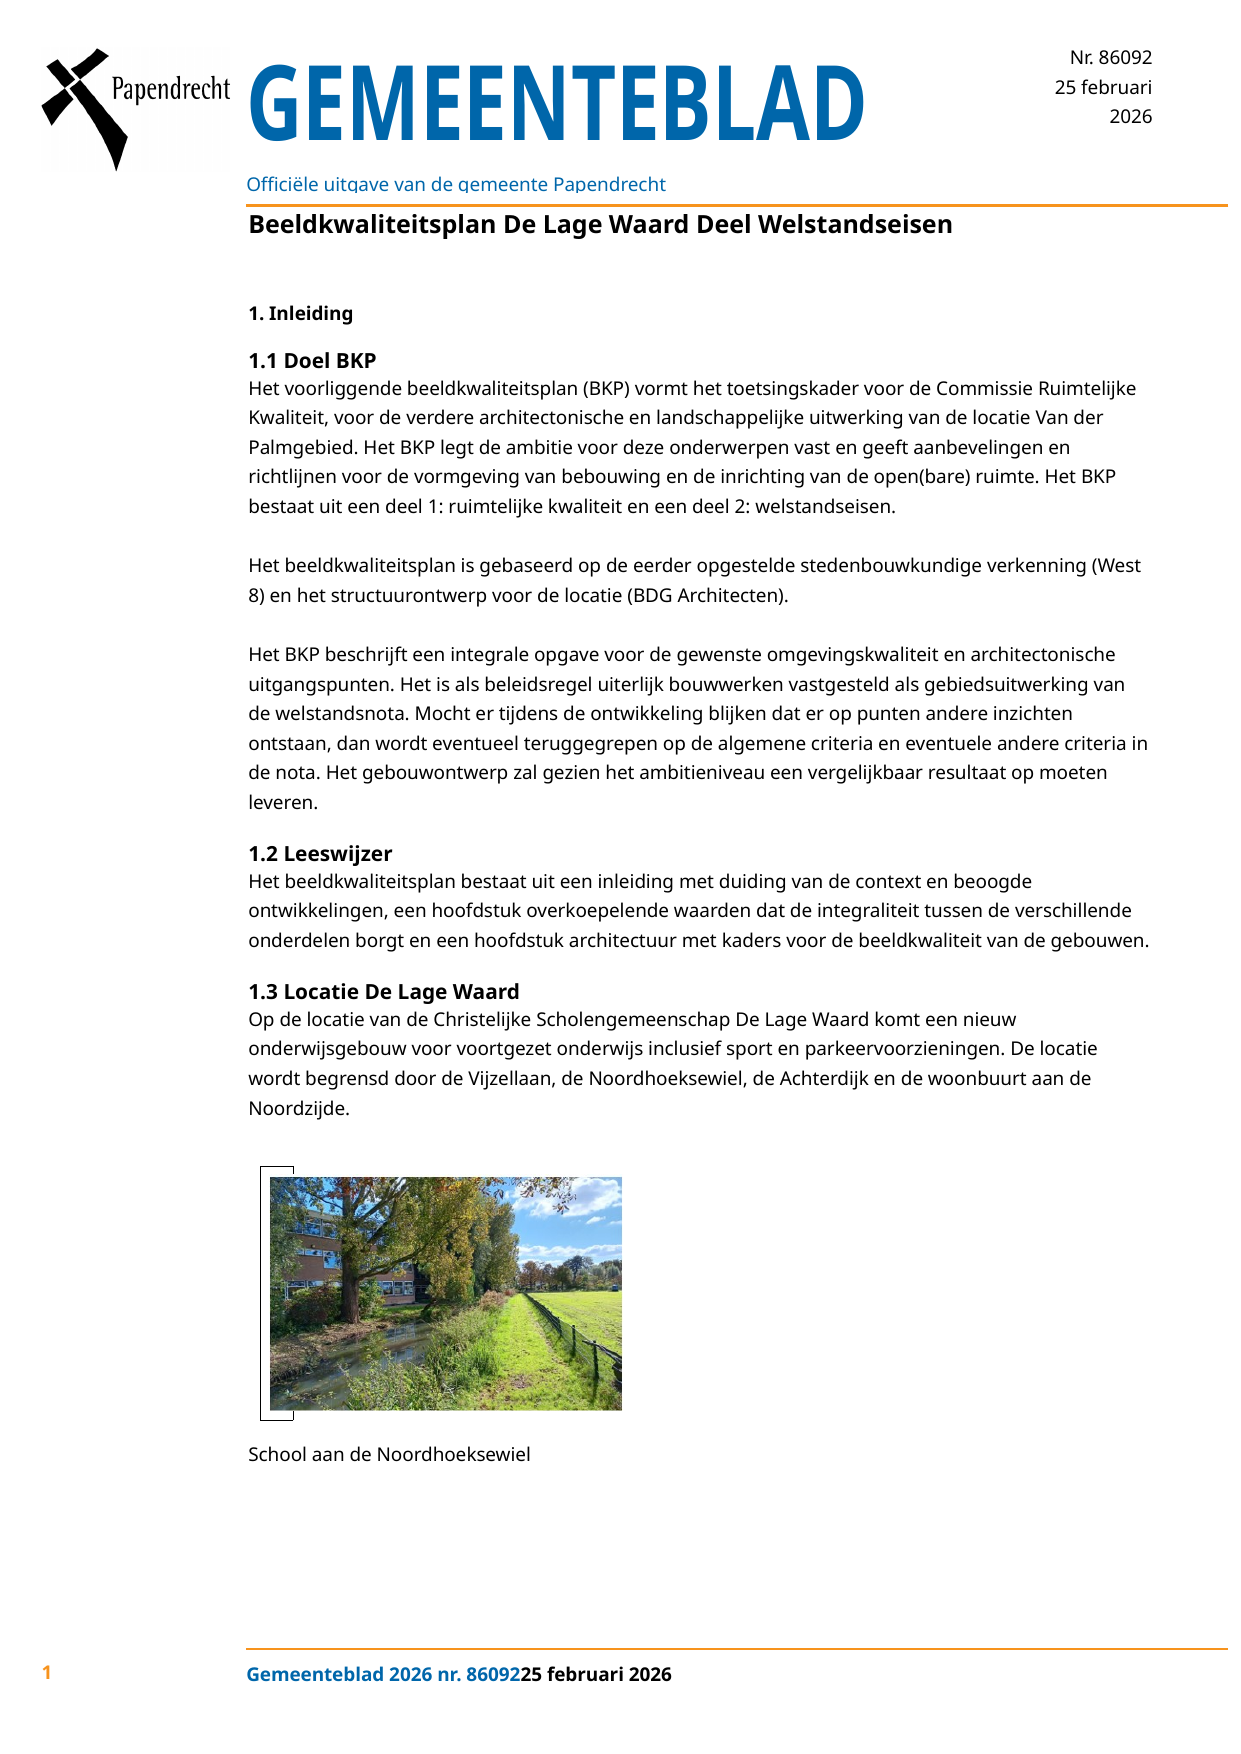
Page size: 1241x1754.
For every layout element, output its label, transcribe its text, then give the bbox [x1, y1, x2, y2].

text Op de locatie van de Christelijke Scholengemeenschap De Lage Waard komt een nieuw onderwijsgebouw voor voortgezet onderwijs inclusief sport en parkeervoorzieningen. De locatie wordt begrensd door de Vijzellaan, de Noordhoeksewiel, de Achterdijk en de woonbuurt aan de Noordzijde. [248, 1006, 1152, 1120]
text Het beeldkwaliteitsplan is gebaseerd op de eerder opgestelde stedenbouwkundige verkenning (West 8) en het structuurontwerp voor de locatie (BDG Architecten). [248, 552, 1152, 608]
text 1.3 Locatie De Lage Waard [248, 977, 1152, 1006]
text Beeldkwaliteitsplan De Lage Waard Deel Welstandseisen [248, 207, 1152, 241]
text Het voorliggende beeldkwaliteitsplan (BKP) vormt het toetsingskader voor de Commissie Ruimtelijke Kwaliteit, voor de verdere architectonische en landschappelijke uitwerking van de locatie Van der Palmgebied. Het BKP legt de ambitie voor deze onderwerpen vast en geeft aanbevelingen en richtlijnen voor de vormgeving van bebouwing en de inrichting van de open(bare) ruimte. Het BKP bestaat uit een deel 1: ruimtelijke kwaliteit en een deel 2: welstandseisen. [248, 375, 1152, 519]
picture [41, 47, 231, 172]
text 1.1 Doel BKP [248, 346, 1152, 375]
text 1. Inleiding [248, 300, 1152, 326]
picture [268, 1174, 624, 1411]
text 1.2 Leeswijzer [248, 839, 1152, 868]
text Het BKP beschrijft een integrale opgave voor de gewenste omgevingskwaliteit en architectonische uitgangspunten. Het is als beleidsregel uiterlijk bouwwerken vastgesteld als gebiedsuitwerking van de welstandsnota. Mocht er tijdens de ontwikkeling blijken dat er op punten andere inzichten ontstaan, dan wordt eventueel teruggegrepen op de algemene criteria en eventuele andere criteria in de nota. Het gebouwontwerp zal gezien het ambitieniveau een vergelijkbaar resultaat op moeten leveren. [248, 641, 1152, 815]
text School aan de Noordhoeksewiel [248, 1441, 1152, 1467]
text Het beeldkwaliteitsplan bestaat uit een inleiding met duiding van de context en beoogde ontwikkelingen, een hoofdstuk overkoepelende waarden dat de integraliteit tussen de verschillende onderdelen borgt en een hoofdstuk architectuur met kaders voor de beeldkwaliteit van de gebouwen. [248, 868, 1152, 953]
